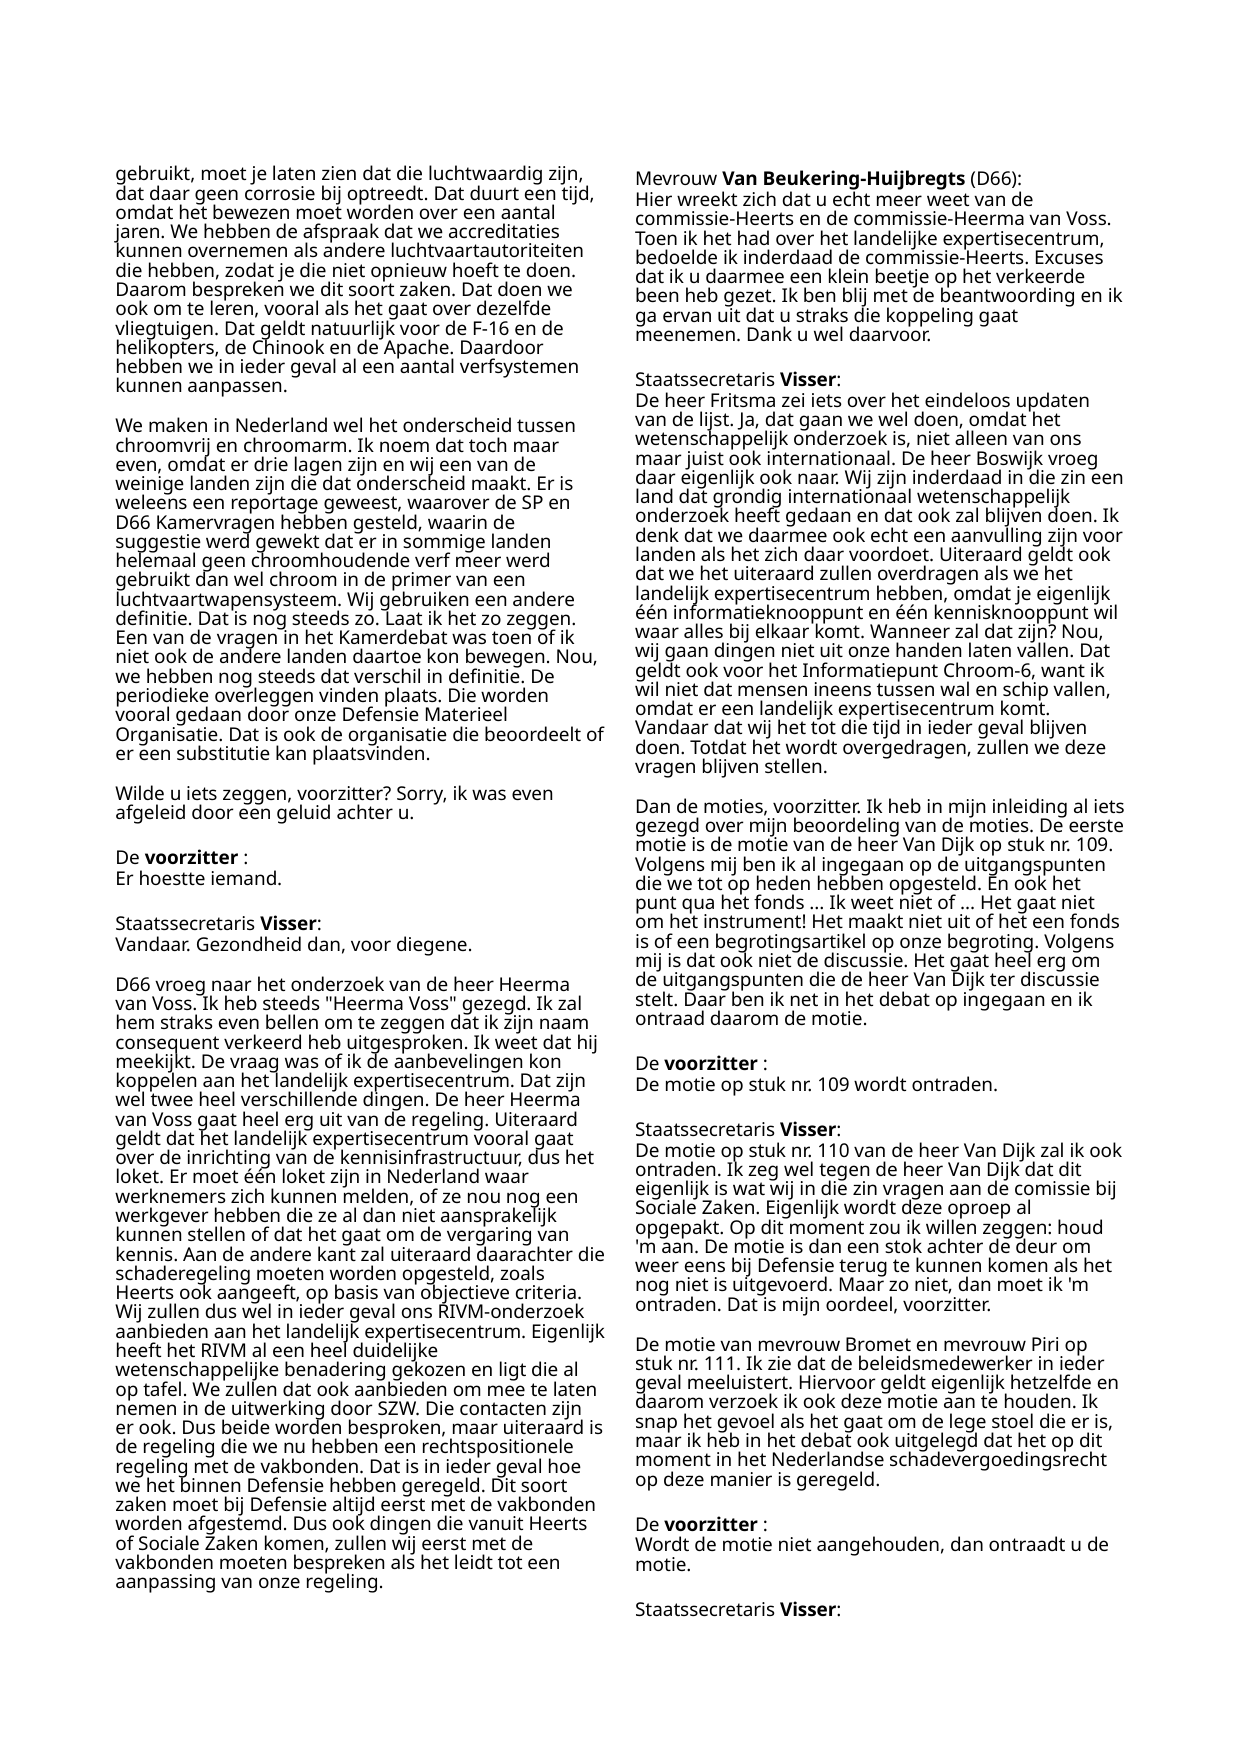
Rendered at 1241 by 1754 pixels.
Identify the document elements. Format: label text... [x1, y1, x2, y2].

text Hier wreekt zich dat u echt meer weet van de commissie-Heerts en de commissie-Heerma van Voss. Toen ik het had over het landelijke expertisecentrum, bedoelde ik inderdaad de commissie-Heerts. Excuses dat ik u daarmee een klein beetje op het verkeerde been heb gezet. Ik ben blij met de beantwoording en ik ga ervan uit dat u straks die koppeling gaat meenemen. Dank u wel daarvoor. [635, 191, 1125, 345]
text D66 vroeg naar het onderzoek van de heer Heerma van Voss. Ik heb steeds "Heerma Voss" gezegd. Ik zal hem straks even bellen om te zeggen dat ik zijn naam consequent verkeerd heb uitgesproken. Ik weet dat hij meekijkt. De vraag was of ik de aanbevelingen kon koppelen aan het landelijk expertisecentrum. Dat zijn wel twee heel verschillende dingen. De heer Heerma van Voss gaat heel erg uit van de regeling. Uiteraard geldt dat het landelijk expertisecentrum vooral gaat over de inrichting van de kennisinfrastructuur, dus het loket. Er moet één loket zijn in Nederland waar werknemers zich kunnen melden, of ze nou nog een werkgever hebben die ze al dan niet aansprakelijk kunnen stellen of dat het gaat om de vergaring van kennis. Aan de andere kant zal uiteraard daarachter die schaderegeling moeten worden opgesteld, zoals Heerts ook aangeeft, op basis van objectieve criteria. Wij zullen dus wel in ieder geval ons RIVM-onderzoek aanbieden aan het landelijk expertisecentrum. Eigenlijk heeft het RIVM al een heel duidelijke wetenschappelijke benadering gekozen en ligt die al op tafel. We zullen dat ook aanbieden om mee te laten nemen in de uitwerking door SZW. Die contacten zijn er ook. Dus beide worden besproken, maar uiteraard is de regeling die we nu hebben een rechtspositionele regeling met de vakbonden. Dat is in ieder geval hoe we het binnen Defensie hebben geregeld. Dit soort zaken moet bij Defensie altijd eerst met de vakbonden worden afgestemd. Dus ook dingen die vanuit Heerts of Sociale Zaken komen, zullen wij eerst met de vakbonden moeten bespreken als het leidt tot een aanpassing van onze regeling. [115, 976, 605, 1592]
text De heer Fritsma zei iets over het eindeloos updaten van de lijst. Ja, dat gaan we wel doen, omdat het wetenschappelijk onderzoek is, niet alleen van ons maar juist ook internationaal. De heer Boswijk vroeg daar eigenlijk ook naar. Wij zijn inderdaad in die zin een land dat grondig internationaal wetenschappelijk onderzoek heeft gedaan en dat ook zal blijven doen. Ik denk dat we daarmee ook echt een aanvulling zijn voor landen als het zich daar voordoet. Uiteraard geldt ook dat we het uiteraard zullen overdragen als we het landelijk expertisecentrum hebben, omdat je eigenlijk één informatieknooppunt en één kennisknooppunt wil waar alles bij elkaar komt. Wanneer zal dat zijn? Nou, wij gaan dingen niet uit onze handen laten vallen. Dat geldt ook voor het Informatiepunt Chroom-6, want ik wil niet dat mensen ineens tussen wal en schip vallen, omdat er een landelijk expertisecentrum komt. Vandaar dat wij het tot die tijd in ieder geval blijven doen. Totdat het wordt overgedragen, zullen we deze vragen blijven stellen. [635, 392, 1125, 777]
text De motie op stuk nr. 109 wordt ontraden. [635, 1076, 1125, 1095]
text We maken in Nederland wel het onderscheid tussen chroomvrij en chroomarm. Ik noem dat toch maar even, omdat er drie lagen zijn en wij een van de weinige landen zijn die dat onderscheid maakt. Er is weleens een reportage geweest, waarover de SP en D66 Kamervragen hebben gesteld, waarin de suggestie werd gewekt dat er in sommige landen helemaal geen chroomhoudende verf meer werd gebruikt dan wel chroom in de primer van een luchtvaartwapensysteem. Wij gebruiken een andere definitie. Dat is nog steeds zo. Laat ik het zo zeggen. Een van de vragen in het Kamerdebat was toen of ik niet ook de andere landen daartoe kon bewegen. Nou, we hebben nog steeds dat verschil in definitie. De periodieke overleggen vinden plaats. Die worden vooral gedaan door onze Defensie Materieel Organisatie. Dat is ook de organisatie die beoordeelt of er een substitutie kan plaatsvinden. [115, 417, 605, 764]
text gebruikt, moet je laten zien dat die luchtwaardig zijn, dat daar geen corrosie bij optreedt. Dat duurt een tijd, omdat het bewezen moet worden over een aantal jaren. We hebben de afspraak dat we accreditaties kunnen overnemen als andere luchtvaartautoriteiten die hebben, zodat je die niet opnieuw hoeft te doen. Daarom bespreken we dit soort zaken. Dat doen we ook om te leren, vooral als het gaat over dezelfde vliegtuigen. Dat geldt natuurlijk voor de F-16 en de helikopters, de Chinook en de Apache. Daardoor hebben we in ieder geval al een aantal verfsystemen kunnen aanpassen. [115, 165, 605, 397]
text De motie op stuk nr. 110 van de heer Van Dijk zal ik ook ontraden. Ik zeg wel tegen de heer Van Dijk dat dit eigenlijk is wat wij in die zin vragen aan de comissie bij Sociale Zaken. Eigenlijk wordt deze oproep al opgepakt. Op dit moment zou ik willen zeggen: houd 'm aan. De motie is dan een stok achter de deur om weer eens bij Defensie terug te kunnen komen als het nog niet is uitgevoerd. Maar zo niet, dan moet ik 'm ontraden. Dat is mijn oordeel, voorzitter. [635, 1142, 1125, 1315]
text Dan de moties, voorzitter. Ik heb in mijn inleiding al iets gezegd over mijn beoordeling van de moties. De eerste motie is de motie van de heer Van Dijk op stuk nr. 109. Volgens mij ben ik al ingegaan op de uitgangspunten die we tot op heden hebben opgesteld. En ook het punt qua het fonds ... Ik weet niet of ... Het gaat niet om het instrument! Het maakt niet uit of het een fonds is of een begrotingsartikel op onze begroting. Volgens mij is dat ook niet de discussie. Het gaat heel erg om de uitgangspunten die de heer Van Dijk ter discussie stelt. Daar ben ik net in het debat op ingegaan en ik ontraad daarom de motie. [635, 798, 1125, 1029]
text Vandaar. Gezondheid dan, voor diegene. [115, 936, 605, 955]
text Wilde u iets zeggen, voorzitter? Sorry, ik was even afgeleid door een geluid achter u. [115, 785, 605, 823]
text De motie van mevrouw Bromet en mevrouw Piri op stuk nr. 111. Ik zie dat de beleidsmedewerker in ieder geval meeluistert. Hiervoor geldt eigenlijk hetzelfde en daarom verzoek ik ook deze motie aan te houden. Ik snap het gevoel als het gaat om de lege stoel die er is, maar ik heb in het debat ook uitgelegd dat het op dit moment in het Nederlandse schadevergoedingsrecht op deze manier is geregeld. [635, 1336, 1125, 1490]
text De voorzitter : [635, 1050, 1125, 1076]
text Staatssecretaris Visser: [635, 366, 1125, 392]
text Mevrouw Van Beukering-Huijbregts (D66): [635, 165, 1125, 191]
text De voorzitter : [115, 844, 605, 870]
text Staatssecretaris Visser: [635, 1116, 1125, 1142]
text Staatssecretaris Visser: [635, 1596, 1125, 1622]
text Staatssecretaris Visser: [115, 910, 605, 936]
text De voorzitter : [635, 1511, 1125, 1536]
text Er hoestte iemand. [115, 870, 605, 889]
text Wordt de motie niet aangehouden, dan ontraadt u de motie. [635, 1536, 1125, 1575]
